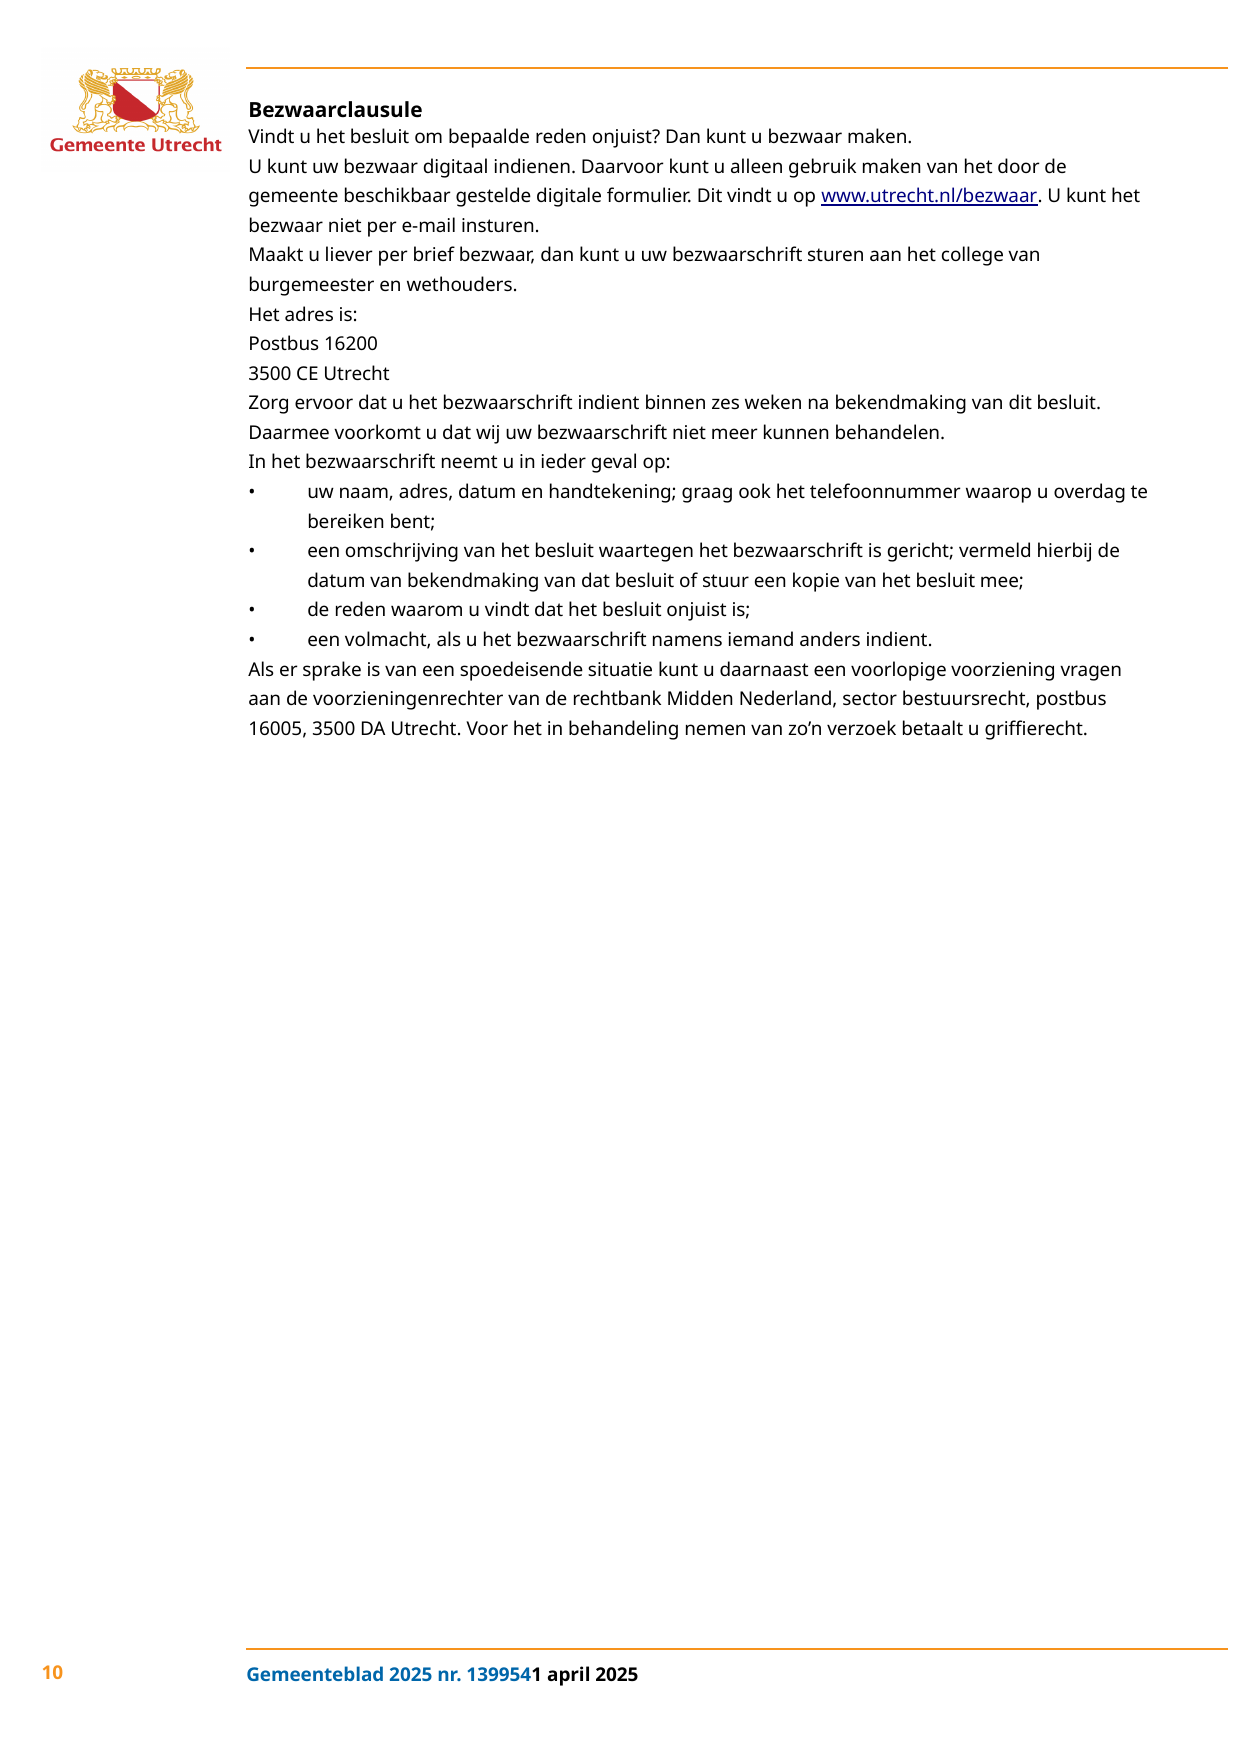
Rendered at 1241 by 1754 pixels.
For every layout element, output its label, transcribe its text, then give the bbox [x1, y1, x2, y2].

text Maakt u liever per brief bezwaar, dan kunt u uw bezwaarschrift sturen aan het college van burgemeester en wethouders. [248, 242, 1152, 297]
text In het bezwaarschrift neemt u in ieder geval op: [248, 449, 1152, 474]
text U kunt uw bezwaar digitaal indienen. Daarvoor kunt u alleen gebruik maken van het door de gemeente beschikbaar gestelde digitale formulier. Dit vindt u op www.utrecht.nl/bezwaar. U kunt het bezwaar niet per e-mail insturen. [248, 153, 1152, 238]
text Het adres is: [248, 301, 1152, 327]
list een omschrijving van het besluit waartegen het bezwaarschrift is gericht; vermeld hierbij de datum van bekendmaking van dat besluit of stuur een kopie van het besluit mee; [248, 537, 1152, 593]
text Als er sprake is van een spoedeisende situatie kunt u daarnaast een voorlopige voorziening vragen aan de voorzieningenrechter van de rechtbank Midden Nederland, sector bestuursrecht, postbus 16005, 3500 DA Utrecht. Voor het in behandeling nemen van zo’n verzoek betaalt u griffierecht. [248, 656, 1152, 741]
list de reden waarom u vindt dat het besluit onjuist is; [248, 597, 1152, 622]
text Zorg ervoor dat u het bezwaarschrift indient binnen zes weken na bekendmaking van dit besluit. Daarmee voorkomt u dat wij uw bezwaarschrift niet meer kunnen behandelen. [248, 389, 1152, 445]
picture [41, 47, 231, 172]
text 3500 CE Utrecht [248, 360, 1152, 386]
text Vindt u het besluit om bepaalde reden onjuist? Dan kunt u bezwaar maken. [248, 123, 1152, 149]
text Bezwaarclausule [248, 95, 1152, 123]
text Postbus 16200 [248, 330, 1152, 356]
list uw naam, adres, datum en handtekening; graag ook het telefoonnummer waarop u overdag te bereiken bent; [248, 478, 1152, 534]
list een volmacht, als u het bezwaarschrift namens iemand anders indient. [248, 626, 1152, 652]
